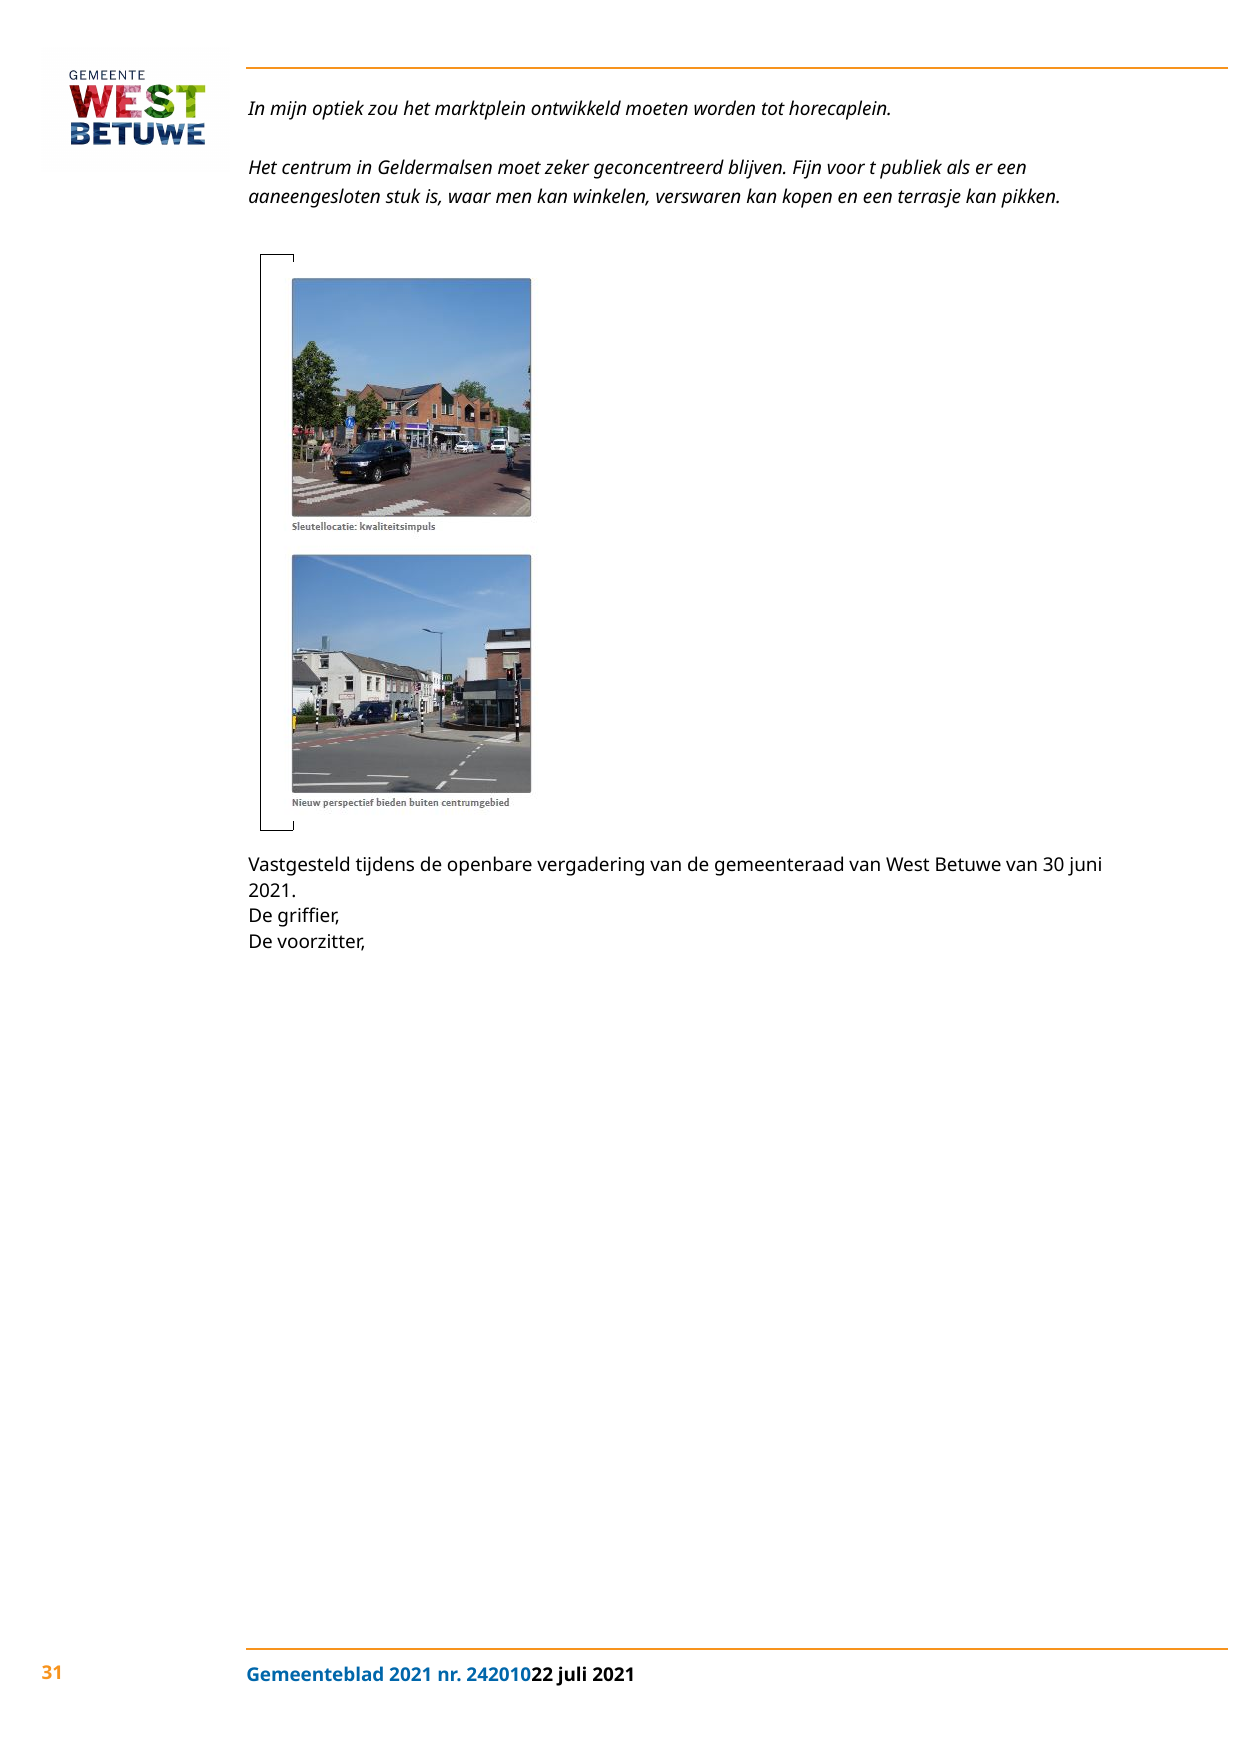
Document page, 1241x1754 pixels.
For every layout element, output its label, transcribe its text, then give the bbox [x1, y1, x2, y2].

text De voorzitter, [248, 928, 1152, 954]
text Vastgesteld tijdens de openbare vergadering van de gemeenteraad van West Betuwe van 30 juni 2021. [248, 851, 1152, 903]
table_header In mijn optiek zou het marktplein ontwikkeld moeten worden tot horecaplein. Het centrum in Geldermalsen moet zeker geconcentreerd blijven. Fijn voor t publiek als er een aaneengesloten stuk is, waar men kan winkelen, verswaren kan kopen en een terrasje kan pikken. [248, 95, 1152, 209]
picture [268, 262, 565, 821]
text De griffier, [248, 903, 1152, 928]
picture [41, 47, 231, 172]
